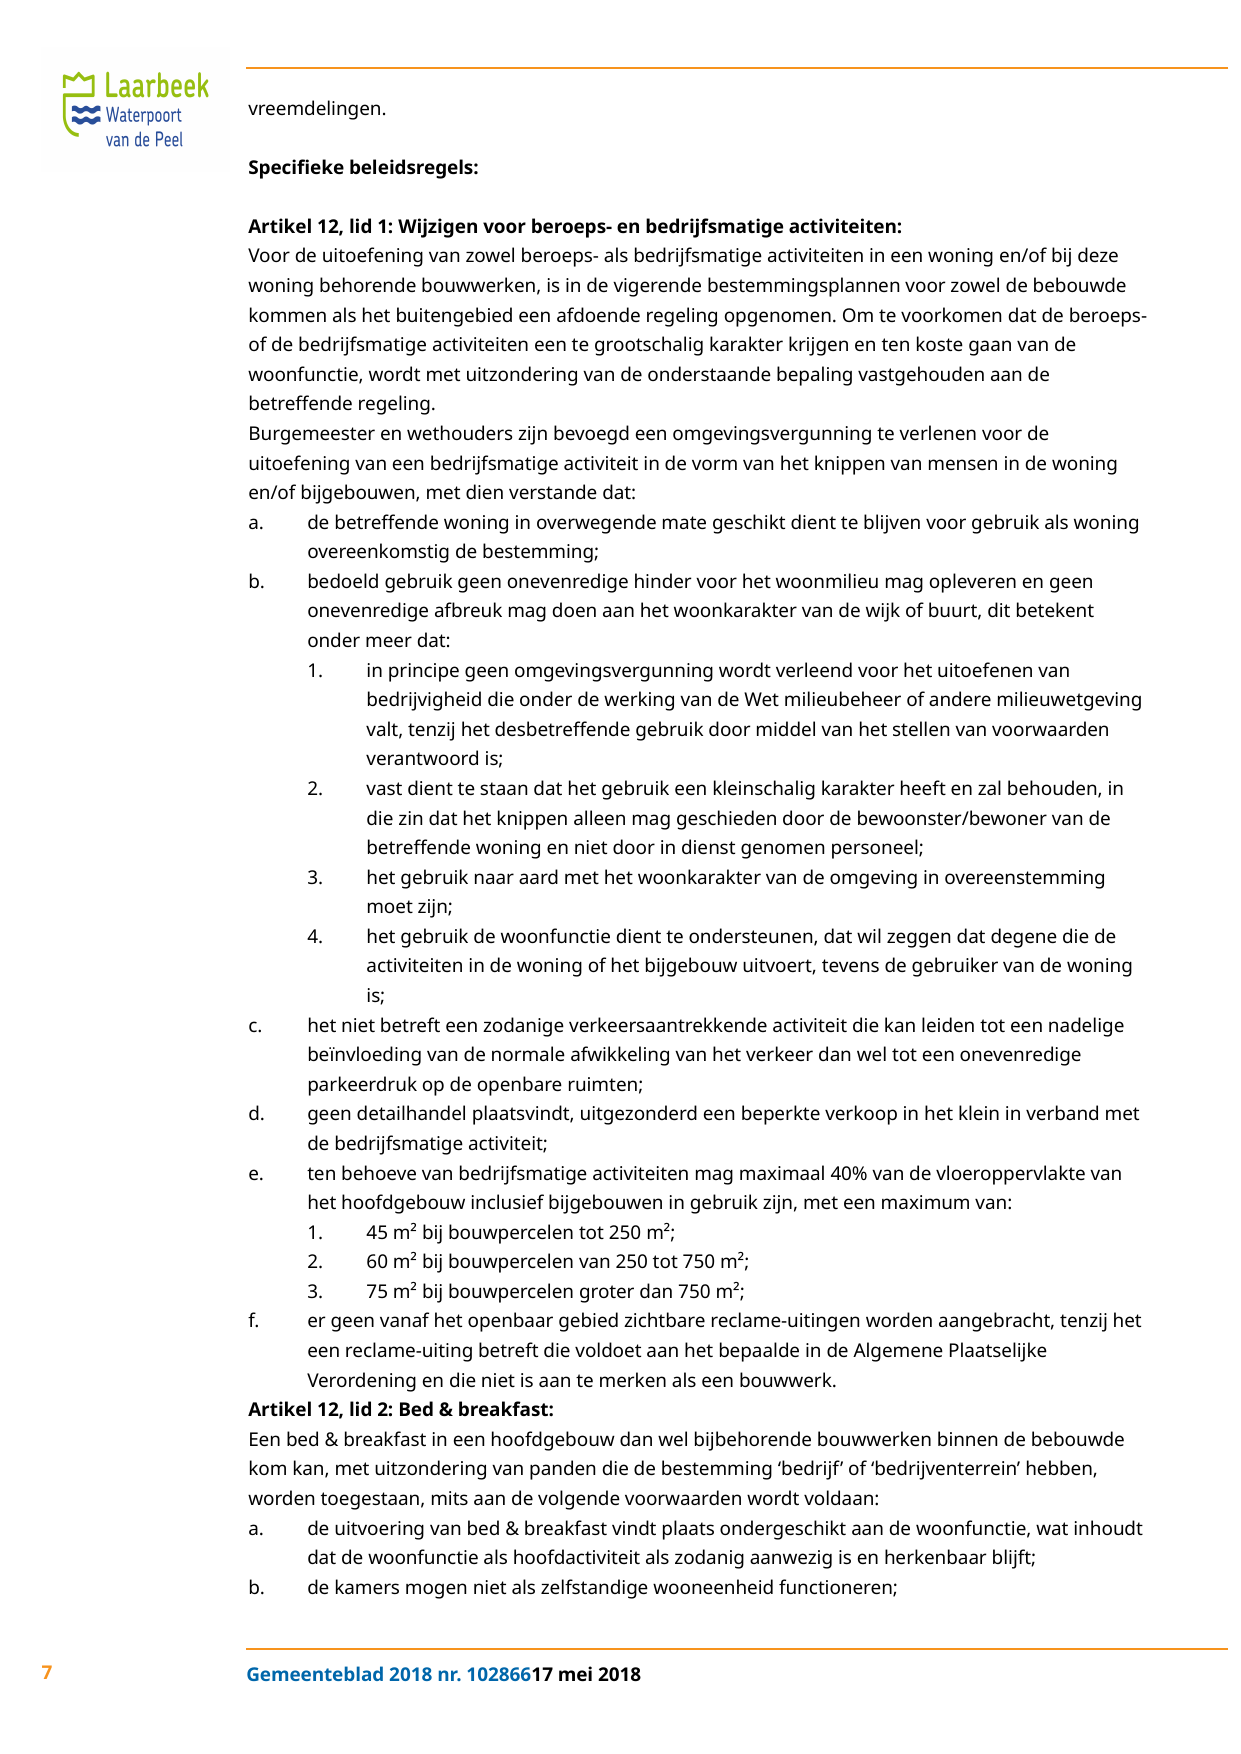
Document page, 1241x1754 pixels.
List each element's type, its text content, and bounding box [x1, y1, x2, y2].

text Artikel 12, lid 1: Wijzigen voor beroeps- en bedrijfsmatige activiteiten: [248, 213, 1152, 239]
list het gebruik naar aard met het woonkarakter van de omgeving in overeenstemming moet zijn; [307, 864, 1152, 919]
list in principe geen omgevingsvergunning wordt verleend voor het uitoefenen van bedrijvigheid die onder de werking van de Wet milieubeheer of andere milieuwetgeving valt, tenzij het desbetreffende gebruik door middel van het stellen van voorwaarden verantwoord is; [307, 657, 1152, 771]
list de betreffende woning in overwegende mate geschikt dient te blijven voor gebruik als woning overeenkomstig de bestemming; [248, 509, 1152, 564]
list 45 m² bij bouwpercelen tot 250 m²; [307, 1219, 1152, 1245]
text Specifieke beleidsregels: [248, 154, 1152, 180]
list er geen vanaf het openbaar gebied zichtbare reclame-uitingen worden aangebracht, tenzij het een reclame-uiting betreft die voldoet aan het bepaalde in de Algemene Plaatselijke Verordening en die niet is aan te merken als een bouwwerk. [248, 1308, 1152, 1393]
list ten behoeve van bedrijfsmatige activiteiten mag maximaal 40% van de vloeroppervlakte van het hoofdgebouw inclusief bijgebouwen in gebruik zijn, met een maximum van: [248, 1160, 1152, 1215]
list het gebruik de woonfunctie dient te ondersteunen, dat wil zeggen dat degene die de activiteiten in de woning of het bijgebouw uitvoert, tevens de gebruiker van de woning is; [307, 923, 1152, 1008]
text Voor de uitoefening van zowel beroeps- als bedrijfsmatige activiteiten in een woning en/of bij deze woning behorende bouwwerken, is in de vigerende bestemmingsplannen voor zowel de bebouwde kommen als het buitengebied een afdoende regeling opgenomen. Om te voorkomen dat de beroeps- of de bedrijfsmatige activiteiten een te grootschalig karakter krijgen en ten koste gaan van de woonfunctie, wordt met uitzondering van de onderstaande bepaling vastgehouden aan de betreffende regeling. [248, 243, 1152, 416]
text Artikel 12, lid 2: Bed & breakfast: [248, 1396, 1152, 1422]
list de uitvoering van bed & breakfast vindt plaats ondergeschikt aan de woonfunctie, wat inhoudt dat de woonfunctie als hoofdactiviteit als zodanig aanwezig is en herkenbaar blijft; [248, 1515, 1152, 1570]
list 75 m² bij bouwpercelen groter dan 750 m²; [307, 1278, 1152, 1304]
list de kamers mogen niet als zelfstandige wooneenheid functioneren; [248, 1574, 1152, 1600]
text vreemdelingen. [248, 95, 1152, 121]
picture [41, 47, 231, 172]
list geen detailhandel plaatsvindt, uitgezonderd een beperkte verkoop in het klein in verband met de bedrijfsmatige activiteit; [248, 1101, 1152, 1156]
text Een bed & breakfast in een hoofdgebouw dan wel bijbehorende bouwwerken binnen de bebouwde kom kan, met uitzondering van panden die de bestemming ‘bedrijf’ of ‘bedrijventerrein’ hebben, worden toegestaan, mits aan de volgende voorwaarden wordt voldaan: [248, 1426, 1152, 1511]
list vast dient te staan dat het gebruik een kleinschalig karakter heeft en zal behouden, in die zin dat het knippen alleen mag geschieden door de bewoonster/bewoner van de betreffende woning en niet door in dienst genomen personeel; [307, 775, 1152, 860]
text Burgemeester en wethouders zijn bevoegd een omgevingsvergunning te verlenen voor de uitoefening van een bedrijfsmatige activiteit in de vorm van het knippen van mensen in de woning en/of bijgebouwen, met dien verstande dat: [248, 420, 1152, 505]
list bedoeld gebruik geen onevenredige hinder voor het woonmilieu mag opleveren en geen onevenredige afbreuk mag doen aan het woonkarakter van de wijk of buurt, dit betekent onder meer dat: [248, 568, 1152, 653]
list het niet betreft een zodanige verkeersaantrekkende activiteit die kan leiden tot een nadelige beïnvloeding van de normale afwikkeling van het verkeer dan wel tot een onevenredige parkeerdruk op de openbare ruimten; [248, 1012, 1152, 1097]
list 60 m² bij bouwpercelen van 250 tot 750 m²; [307, 1248, 1152, 1274]
